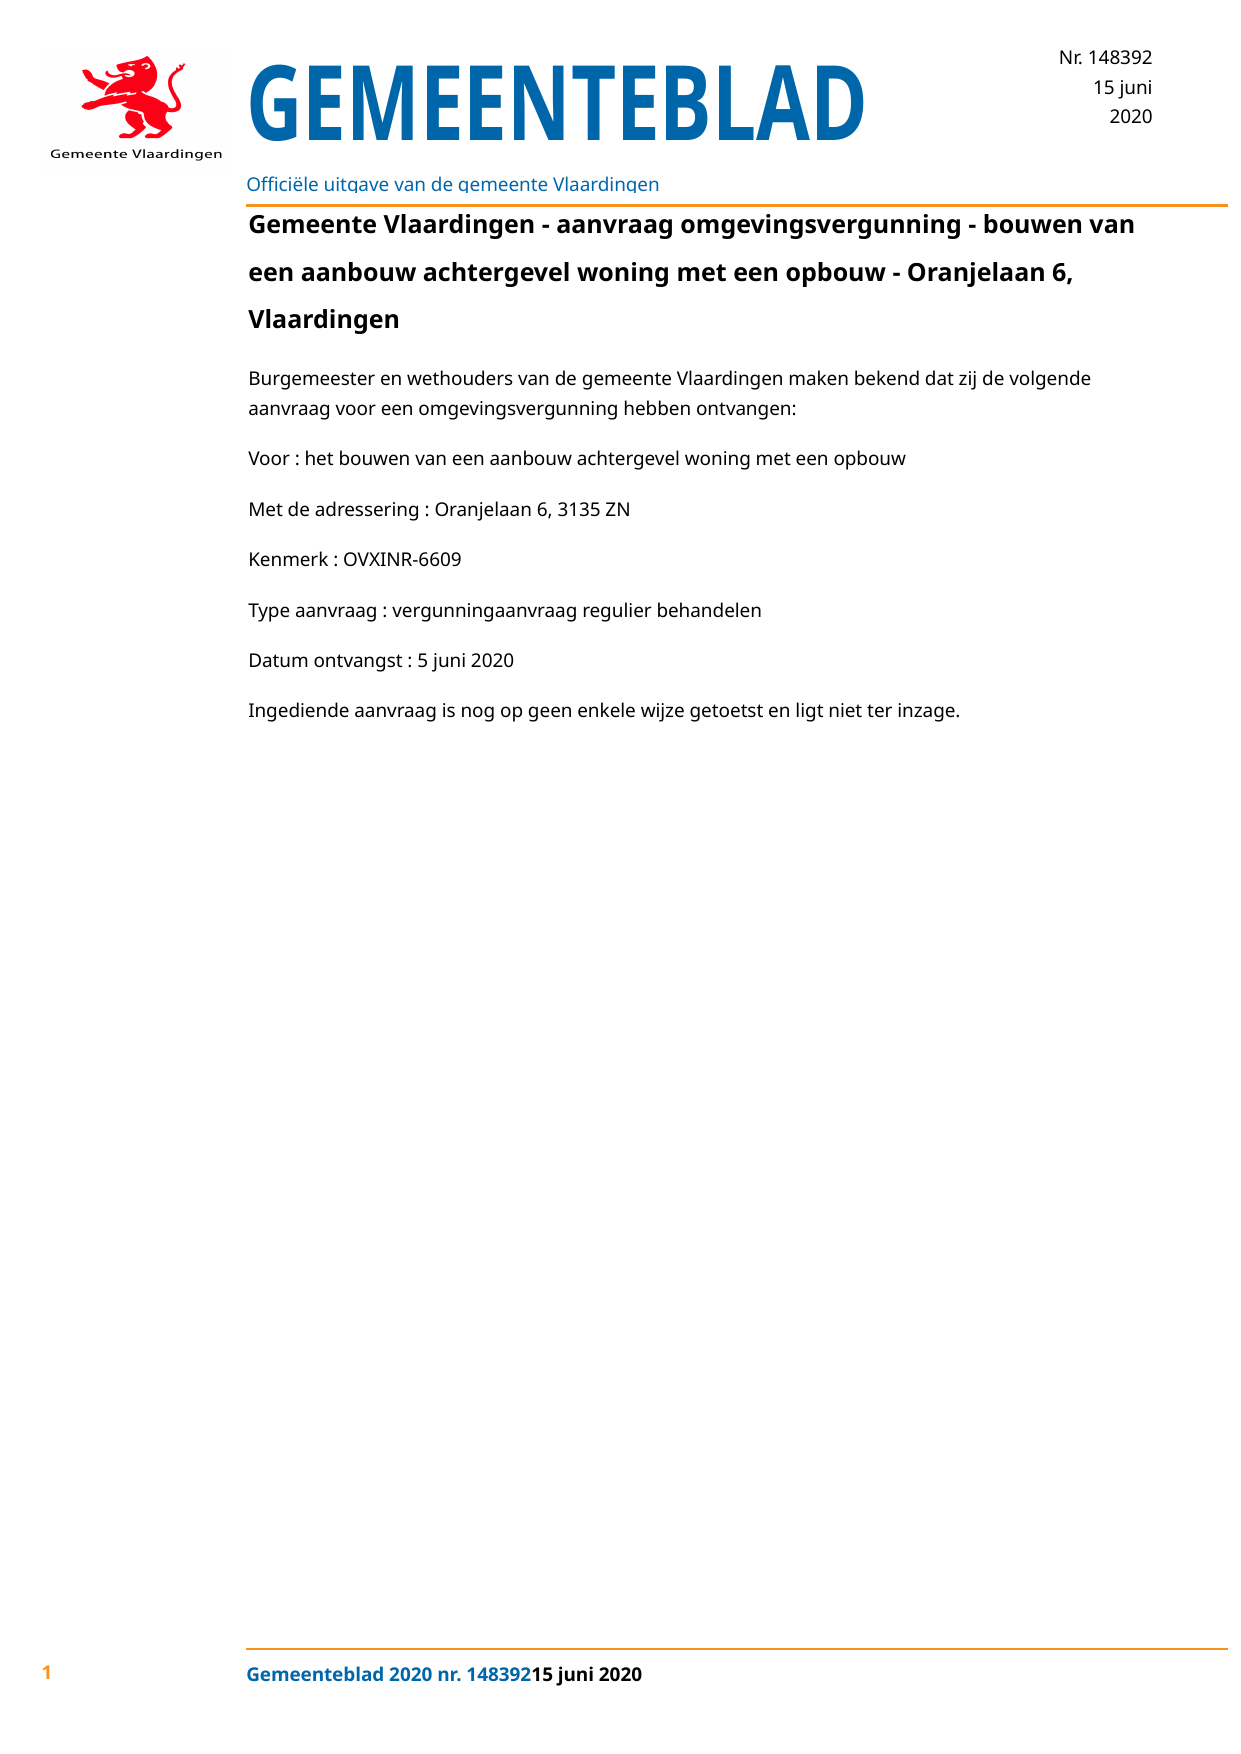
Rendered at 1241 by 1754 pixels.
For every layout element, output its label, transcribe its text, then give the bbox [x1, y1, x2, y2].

text Ingediende aanvraag is nog op geen enkele wijze getoetst en ligt niet ter inzage. [248, 698, 1152, 723]
text Burgemeester en wethouders van de gemeente Vlaardingen maken bekend dat zij de volgende aanvraag voor een omgevingsvergunning hebben ontvangen: [248, 366, 1152, 421]
picture [41, 47, 231, 172]
text Gemeente Vlaardingen - aanvraag omgevingsvergunning - bouwen van een aanbouw achtergevel woning met een opbouw - Oranjelaan 6, Vlaardingen [248, 207, 1152, 336]
text Type aanvraag : vergunningaanvraag regulier behandelen [248, 597, 1152, 622]
text Voor : het bouwen van een aanbouw achtergevel woning met een opbouw [248, 446, 1152, 471]
text Met de adressering : Oranjelaan 6, 3135 ZN [248, 496, 1152, 522]
text Kenmerk : OVXINR-6609 [248, 546, 1152, 572]
text Datum ontvangst : 5 juni 2020 [248, 647, 1152, 673]
